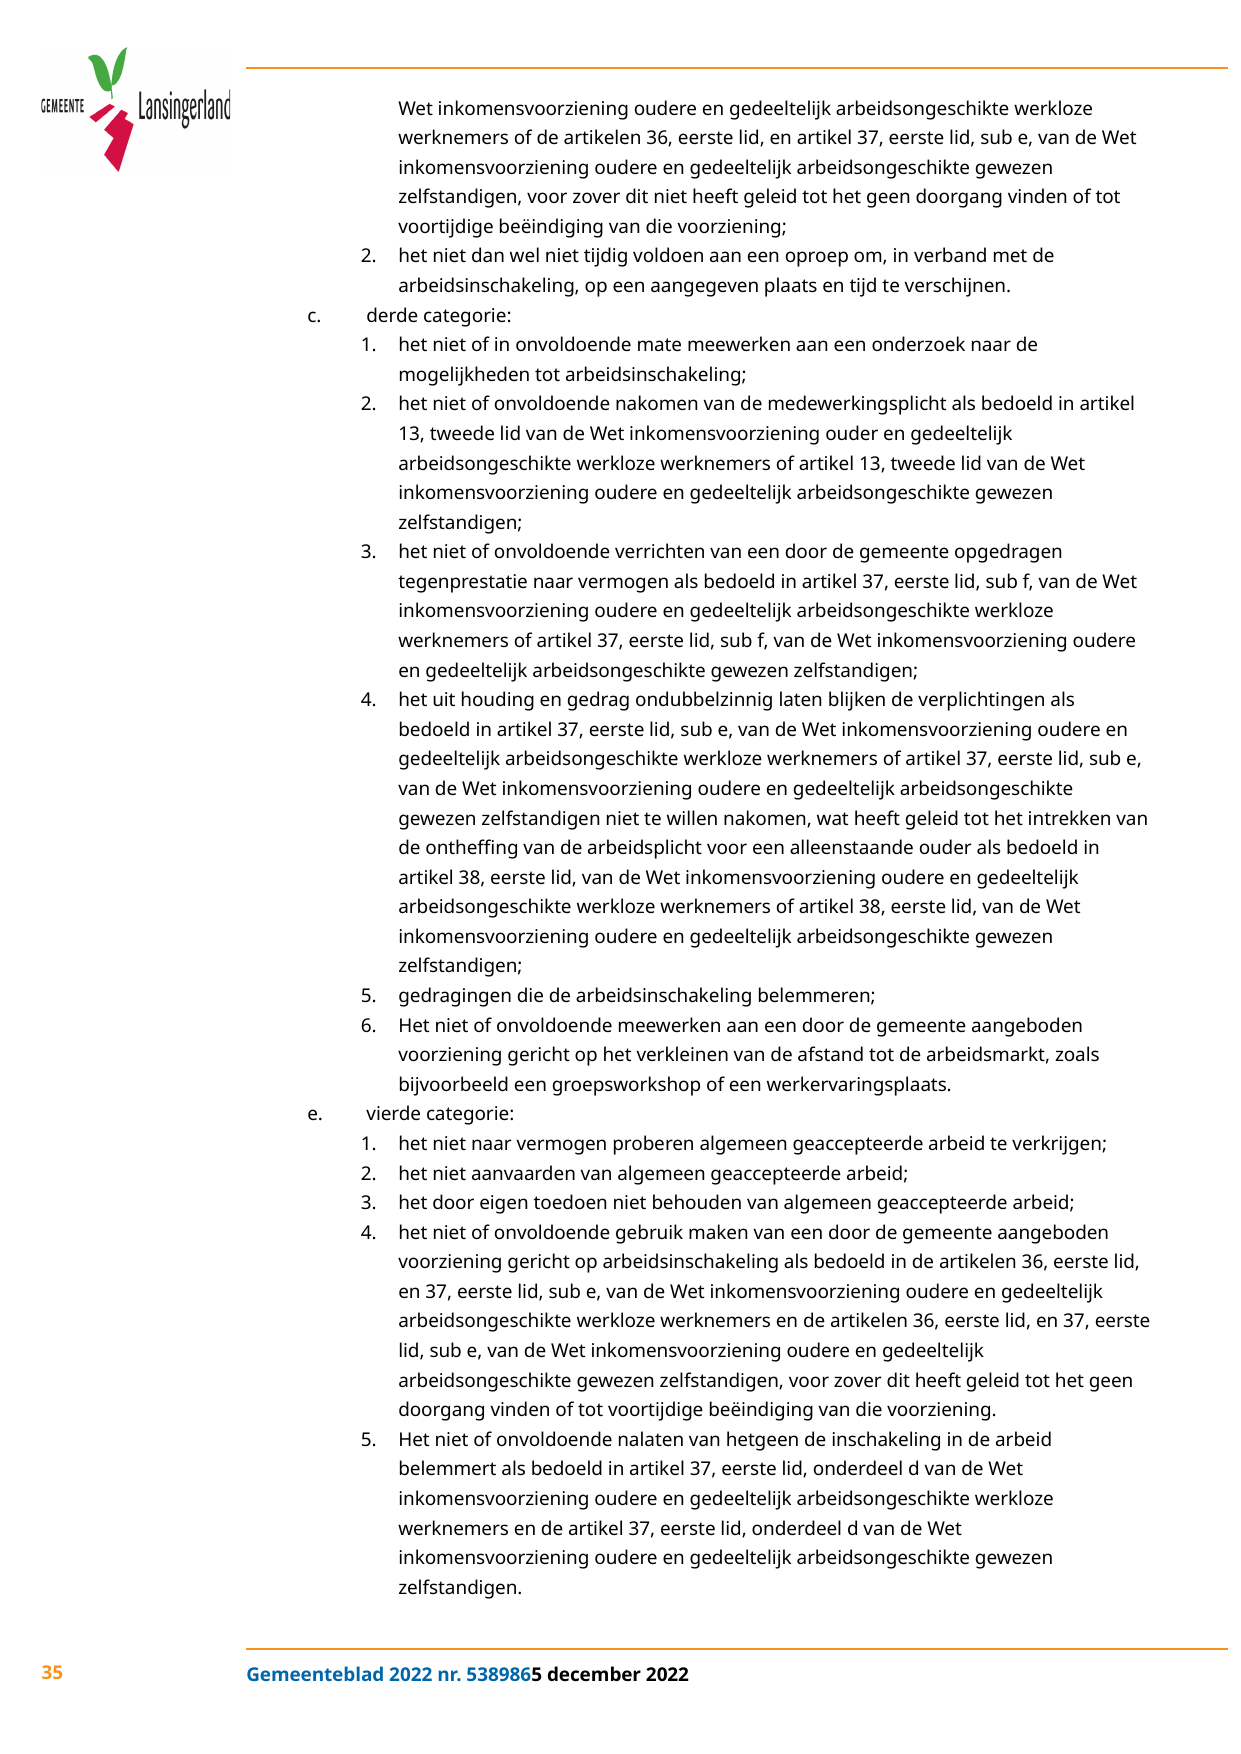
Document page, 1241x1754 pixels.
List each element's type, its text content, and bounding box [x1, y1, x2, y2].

list het niet of in onvoldoende mate meewerken aan een onderzoek naar de mogelijkheden tot arbeidsinschakeling; [361, 331, 1152, 387]
list het niet aanvaarden van algemeen geaccepteerde arbeid; [361, 1160, 1152, 1186]
list het niet of onvoldoende nakomen van de medewerkingsplicht als bedoeld in artikel 13, tweede lid van de Wet inkomensvoorziening ouder en gedeeltelijk arbeidsongeschikte werkloze werknemers of artikel 13, tweede lid van de Wet inkomensvoorziening oudere en gedeeltelijk arbeidsongeschikte gewezen zelfstandigen; [361, 391, 1152, 535]
list het niet dan wel niet tijdig voldoen aan een oproep om, in verband met de arbeidsinschakeling, op een aangegeven plaats en tijd te verschijnen. [361, 243, 1152, 298]
list gedragingen die de arbeidsinschakeling belemmeren; [361, 982, 1152, 1008]
list vierde categorie: [307, 1101, 1152, 1126]
list derde categorie: [307, 302, 1152, 328]
list het door eigen toedoen niet behouden van algemeen geaccepteerde arbeid; [361, 1189, 1152, 1215]
list het niet of onvoldoende gebruik maken van een door de gemeente aangeboden voorziening gericht op arbeidsinschakeling als bedoeld in de artikelen 36, eerste lid, en 37, eerste lid, sub e, van de Wet inkomensvoorziening oudere en gedeeltelijk arbeidsongeschikte werkloze werknemers en de artikelen 36, eerste lid, en 37, eerste lid, sub e, van de Wet inkomensvoorziening oudere en gedeeltelijk arbeidsongeschikte gewezen zelfstandigen, voor zover dit heeft geleid tot het geen doorgang vinden of tot voortijdige beëindiging van die voorziening. [361, 1219, 1152, 1422]
picture [41, 47, 231, 172]
list het niet naar vermogen proberen algemeen geaccepteerde arbeid te verkrijgen; [361, 1130, 1152, 1156]
list het niet of onvoldoende verrichten van een door de gemeente opgedragen tegenprestatie naar vermogen als bedoeld in artikel 37, eerste lid, sub f, van de Wet inkomensvoorziening oudere en gedeeltelijk arbeidsongeschikte werkloze werknemers of artikel 37, eerste lid, sub f, van de Wet inkomensvoorziening oudere en gedeeltelijk arbeidsongeschikte gewezen zelfstandigen; [361, 538, 1152, 683]
list het uit houding en gedrag ondubbelzinnig laten blijken de verplichtingen als bedoeld in artikel 37, eerste lid, sub e, van de Wet inkomensvoorziening oudere en gedeeltelijk arbeidsongeschikte werkloze werknemers of artikel 37, eerste lid, sub e, van de Wet inkomensvoorziening oudere en gedeeltelijk arbeidsongeschikte gewezen zelfstandigen niet te willen nakomen, wat heeft geleid tot het intrekken van de ontheffing van de arbeidsplicht voor een alleenstaande ouder als bedoeld in artikel 38, eerste lid, van de Wet inkomensvoorziening oudere en gedeeltelijk arbeidsongeschikte werkloze werknemers of artikel 38, eerste lid, van de Wet inkomensvoorziening oudere en gedeeltelijk arbeidsongeschikte gewezen zelfstandigen; [361, 686, 1152, 978]
list Wet inkomensvoorziening oudere en gedeeltelijk arbeidsongeschikte werkloze werknemers of de artikelen 36, eerste lid, en artikel 37, eerste lid, sub e, van de Wet inkomensvoorziening oudere en gedeeltelijk arbeidsongeschikte gewezen zelfstandigen, voor zover dit niet heeft geleid tot het geen doorgang vinden of tot voortijdige beëindiging van die voorziening; [361, 95, 1152, 239]
list Het niet of onvoldoende meewerken aan een door de gemeente aangeboden voorziening gericht op het verkleinen van de afstand tot de arbeidsmarkt, zoals bijvoorbeeld een groepsworkshop of een werkervaringsplaats. [361, 1012, 1152, 1097]
list Het niet of onvoldoende nalaten van hetgeen de inschakeling in de arbeid belemmert als bedoeld in artikel 37, eerste lid, onderdeel d van de Wet inkomensvoorziening oudere en gedeeltelijk arbeidsongeschikte werkloze werknemers en de artikel 37, eerste lid, onderdeel d van de Wet inkomensvoorziening oudere en gedeeltelijk arbeidsongeschikte gewezen zelfstandigen. [361, 1426, 1152, 1600]
